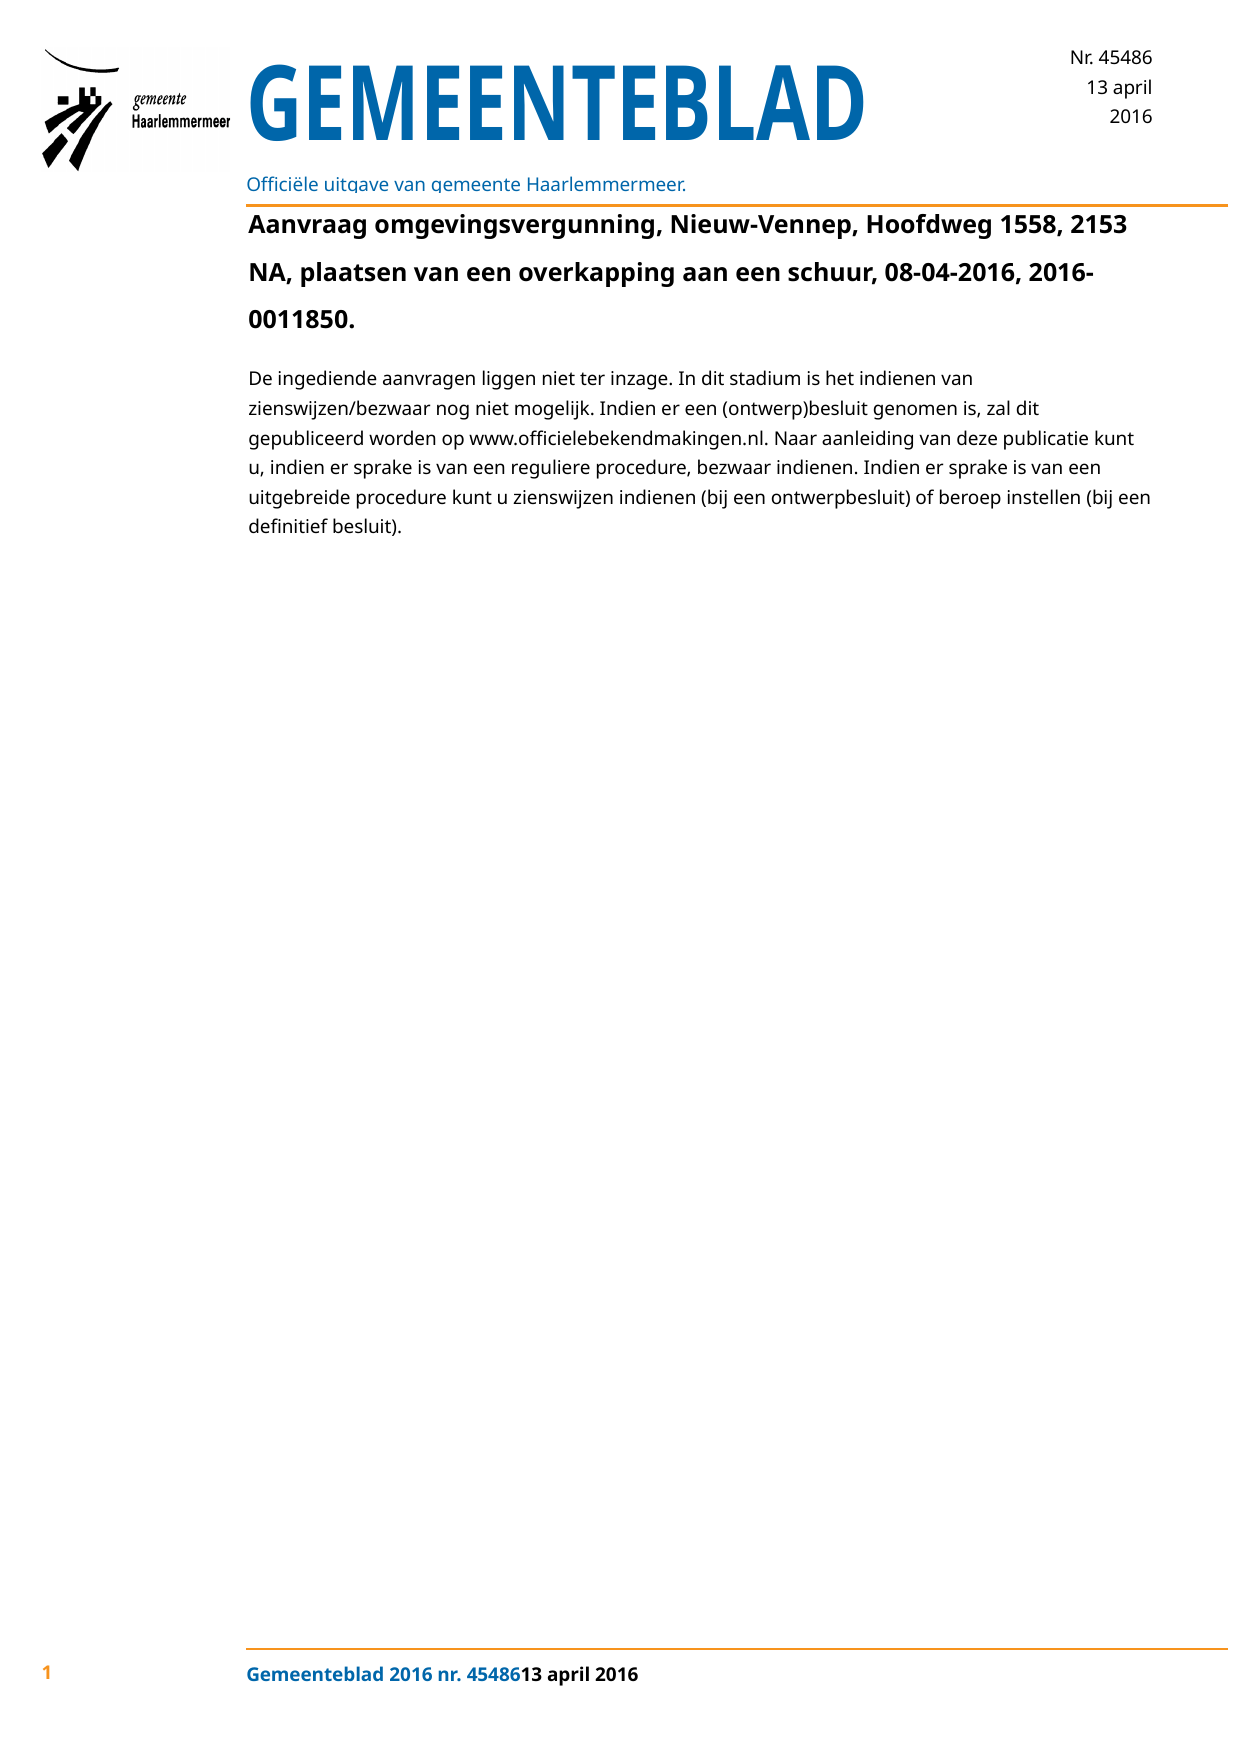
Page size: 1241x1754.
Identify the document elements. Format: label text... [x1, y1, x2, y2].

text De ingediende aanvragen liggen niet ter inzage. In dit stadium is het indienen van zienswijzen/bezwaar nog niet mogelijk. Indien er een (ontwerp)besluit genomen is, zal dit gepubliceerd worden op www.officielebekendmakingen.nl. Naar aanleiding van deze publicatie kunt u, indien er sprake is van een reguliere procedure, bezwaar indienen. Indien er sprake is van een uitgebreide procedure kunt u zienswijzen indienen (bij een ontwerpbesluit) of beroep instellen (bij een definitief besluit). [248, 366, 1152, 539]
text Aanvraag omgevingsvergunning, Nieuw-Vennep, Hoofdweg 1558, 2153 NA, plaatsen van een overkapping aan een schuur, 08-04-2016, 2016-0011850. [248, 207, 1152, 336]
picture [41, 47, 231, 172]
